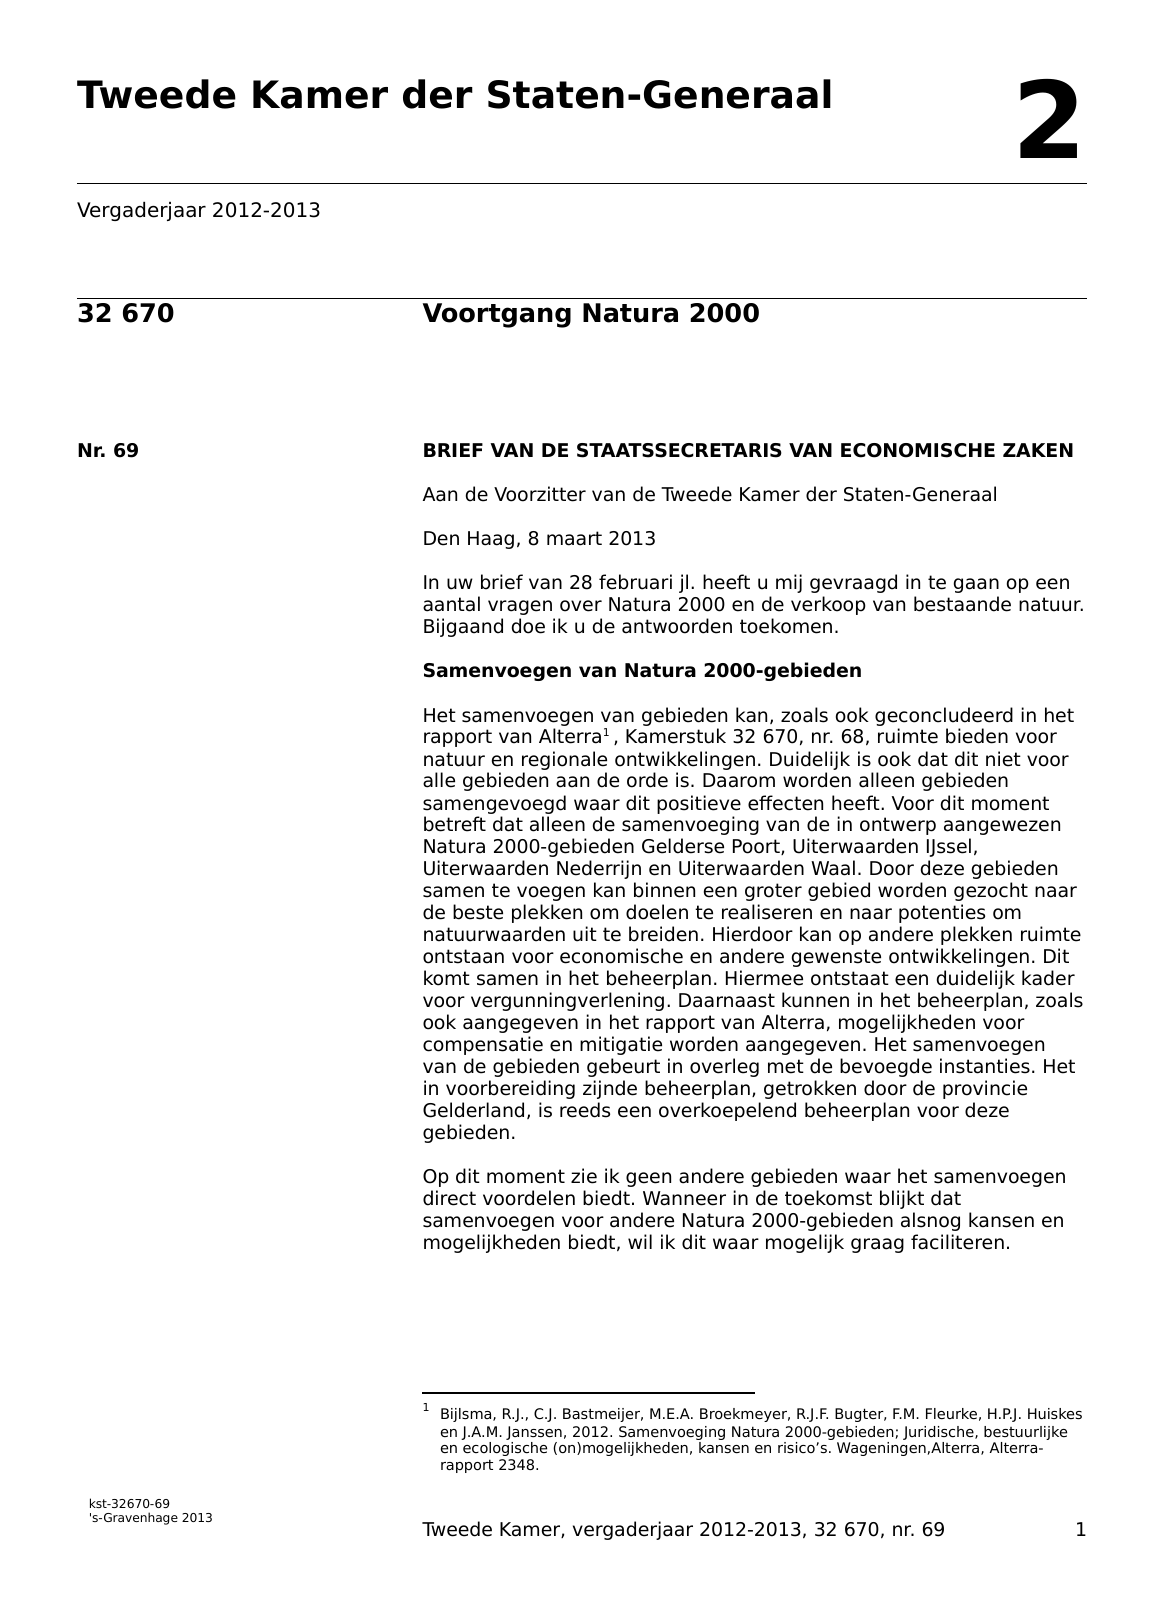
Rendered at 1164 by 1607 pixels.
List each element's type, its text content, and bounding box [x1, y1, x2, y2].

table_cell Vergaderjaar 2012-2013 [77, 184, 1087, 298]
text Aan de Voorzitter van de Tweede Kamer der Staten-Generaal [422, 484, 1087, 506]
text Het samenvoegen van gebieden kan, zoals ook geconcludeerd in het rapport van Alterra, Kamerstuk 32 670, nr. 68, ruimte bieden voor natuur en regionale ontwikkelingen. Duidelijk is ook dat dit niet voor alle gebieden aan de orde is. Daarom worden alleen gebieden samengevoegd waar dit positieve effecten heeft. Voor dit moment betreft dat alleen de samenvoeging van de in ontwerp aangewezen Natura 2000-gebieden Gelderse Poort, Uiterwaarden IJssel, Uiterwaarden Nederrijn en Uiterwaarden Waal. Door deze gebieden samen te voegen kan binnen een groter gebied worden gezocht naar de beste plekken om doelen te realiseren en naar potenties om natuurwaarden uit te breiden. Hierdoor kan op andere plekken ruimte ontstaan voor economische en andere gewenste ontwikkelingen. Dit komt samen in het beheerplan. Hiermee ontstaat een duidelijk kader voor vergunningverlening. Daarnaast kunnen in het beheerplan, zoals ook aangegeven in het rapport van Alterra, mogelijkheden voor compensatie en mitigatie worden aangegeven. Het samenvoegen van de gebieden gebeurt in overleg met de bevoegde instanties. Het in voorbereiding zijnde beheerplan, getrokken door de provincie Gelderland, is reeds een overkoepelend beheerplan voor deze gebieden. [422, 704, 1087, 1144]
text kst-32670-69 [88, 1497, 323, 1511]
subtitle 32 670 Voortgang Natura 2000 [77, 299, 1087, 329]
text Op dit moment zie ik geen andere gebieden waar het samenvoegen direct voordelen biedt. Wanneer in de toekomst blijkt dat samenvoegen voor andere Natura 2000-gebieden alsnog kansen en mogelijkheden biedt, wil ik dit waar mogelijk graag faciliteren. [422, 1166, 1087, 1254]
table_header Tweede Kamer der Staten-Generaal [77, 59, 886, 183]
text In uw brief van 28 februari jl. heeft u mij gevraagd in te gaan op een aantal vragen over Natura 2000 en de verkoop van bestaande natuur. Bijgaand doe ik u de antwoorden toekomen. [422, 572, 1087, 638]
text Bijlsma, R.J., C.J. Bastmeijer, M.E.A. Broekmeyer, R.J.F. Bugter, F.M. Fleurke, H.P.J. Huiskes en J.A.M. Janssen, 2012. Samenvoeging Natura 2000-gebieden; Juridische, bestuurlijke en ecologische (on)mogelijkheden, kansen en risico’s. Wageningen,Alterra, Alterra-rapport 2348. [422, 1402, 1087, 1474]
subtitle Nr. 69 BRIEF VAN DE STAATSSECRETARIS VAN ECONOMISCHE ZAKEN [77, 440, 1087, 462]
table_header 2 [886, 59, 1087, 183]
text Den Haag, 8 maart 2013 [422, 528, 1087, 550]
text 's-Gravenhage 2013 [88, 1511, 323, 1525]
subtitle Samenvoegen van Natura 2000-gebieden [422, 660, 1087, 682]
